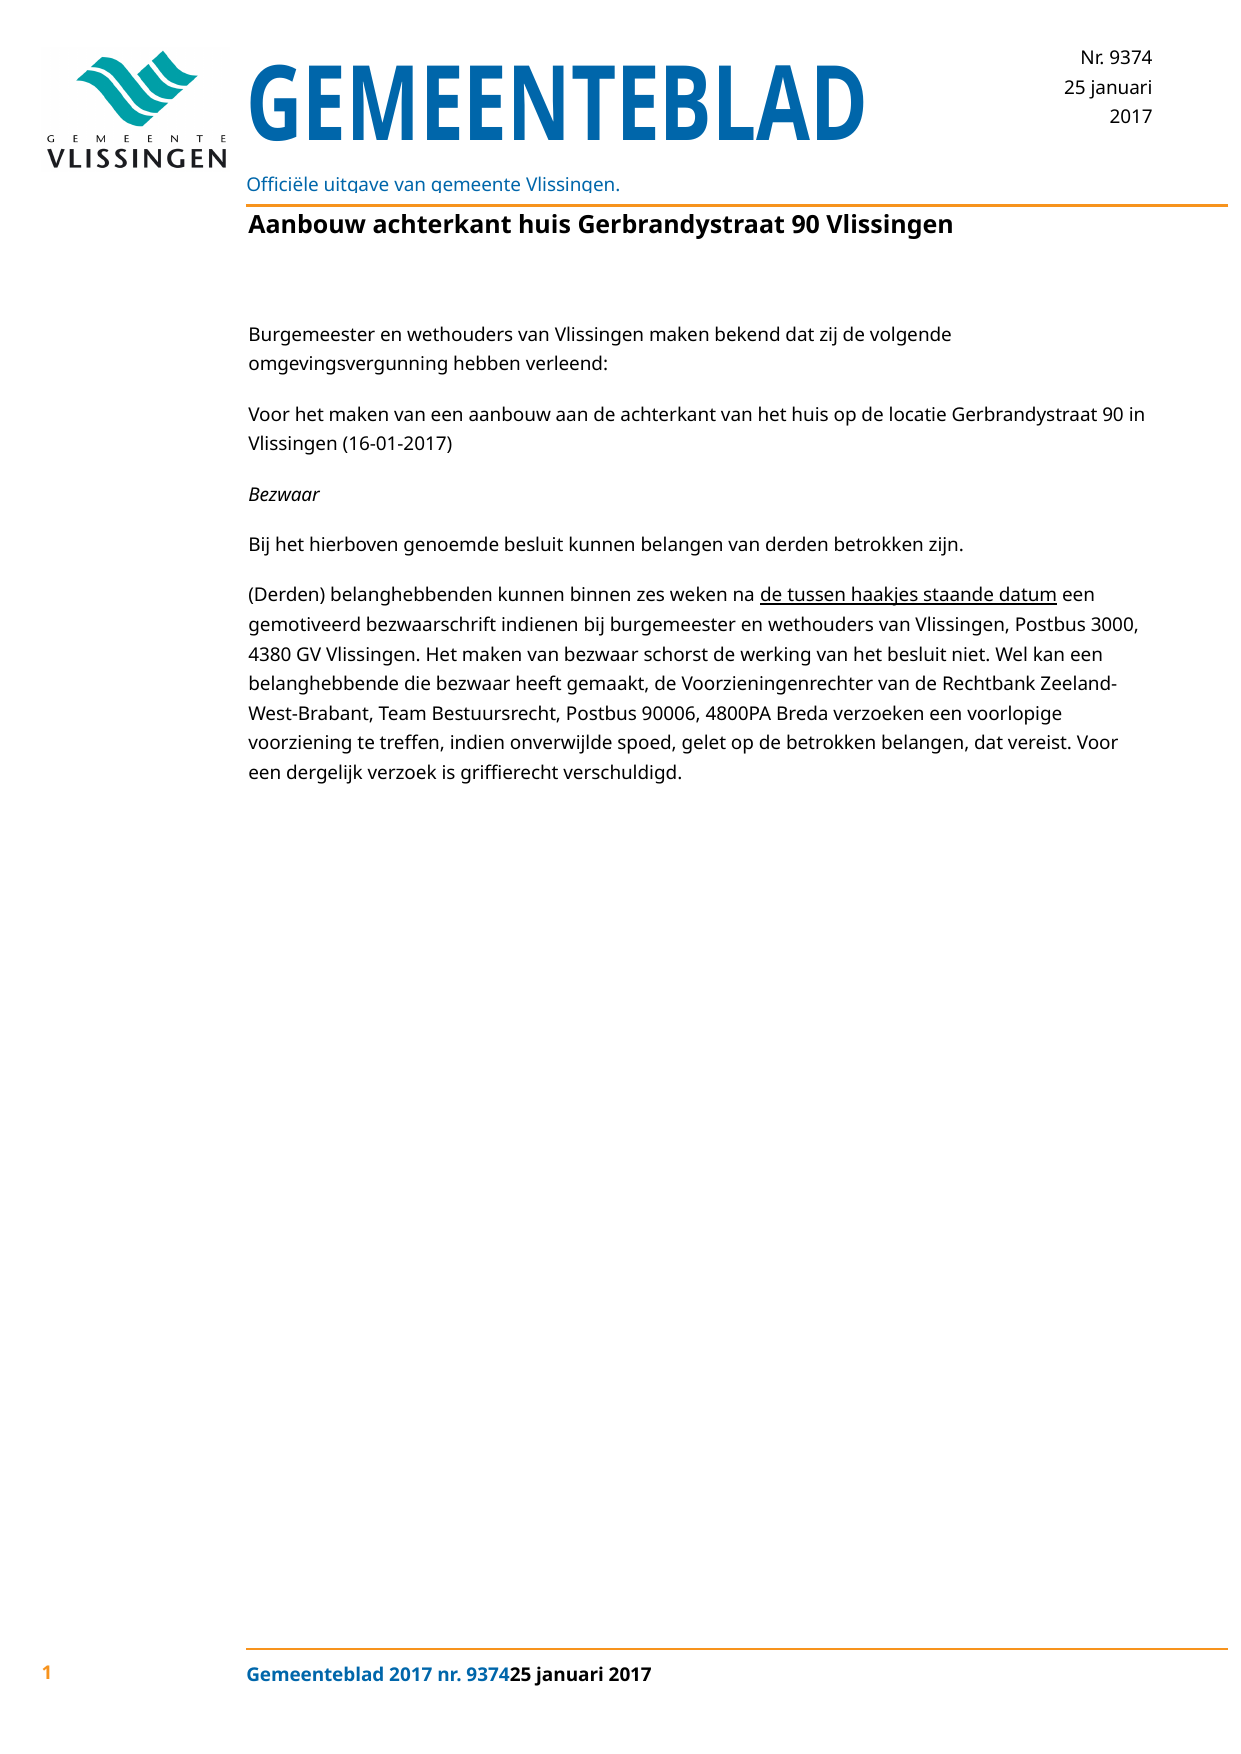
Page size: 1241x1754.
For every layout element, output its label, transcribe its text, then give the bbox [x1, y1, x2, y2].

text (Derden) belanghebbenden kunnen binnen zes weken na de tussen haakjes staande datum een gemotiveerd bezwaarschrift indienen bij burgemeester en wethouders van Vlissingen, Postbus 3000, 4380 GV Vlissingen. Het maken van bezwaar schorst de werking van het besluit niet. Wel kan een belanghebbende die bezwaar heeft gemaakt, de Voorzieningenrechter van de Rechtbank Zeeland-West-Brabant, Team Bestuursrecht, Postbus 90006, 4800PA Breda verzoeken een voorlopige voorziening te treffen, indien onverwijlde spoed, gelet op de betrokken belangen, dat vereist. Voor een dergelijk verzoek is griffierecht verschuldigd. [248, 582, 1152, 785]
text Bezwaar [248, 481, 1152, 506]
text Voor het maken van een aanbouw aan de achterkant van het huis op de locatie Gerbrandystraat 90 in Vlissingen (16-01-2017) [248, 401, 1152, 456]
text Burgemeester en wethouders van Vlissingen maken bekend dat zij de volgende omgevingsvergunning hebben verleend: [248, 321, 1152, 376]
text Aanbouw achterkant huis Gerbrandystraat 90 Vlissingen [248, 207, 1152, 241]
picture [41, 47, 231, 172]
text Bij het hierboven genoemde besluit kunnen belangen van derden betrokken zijn. [248, 531, 1152, 557]
